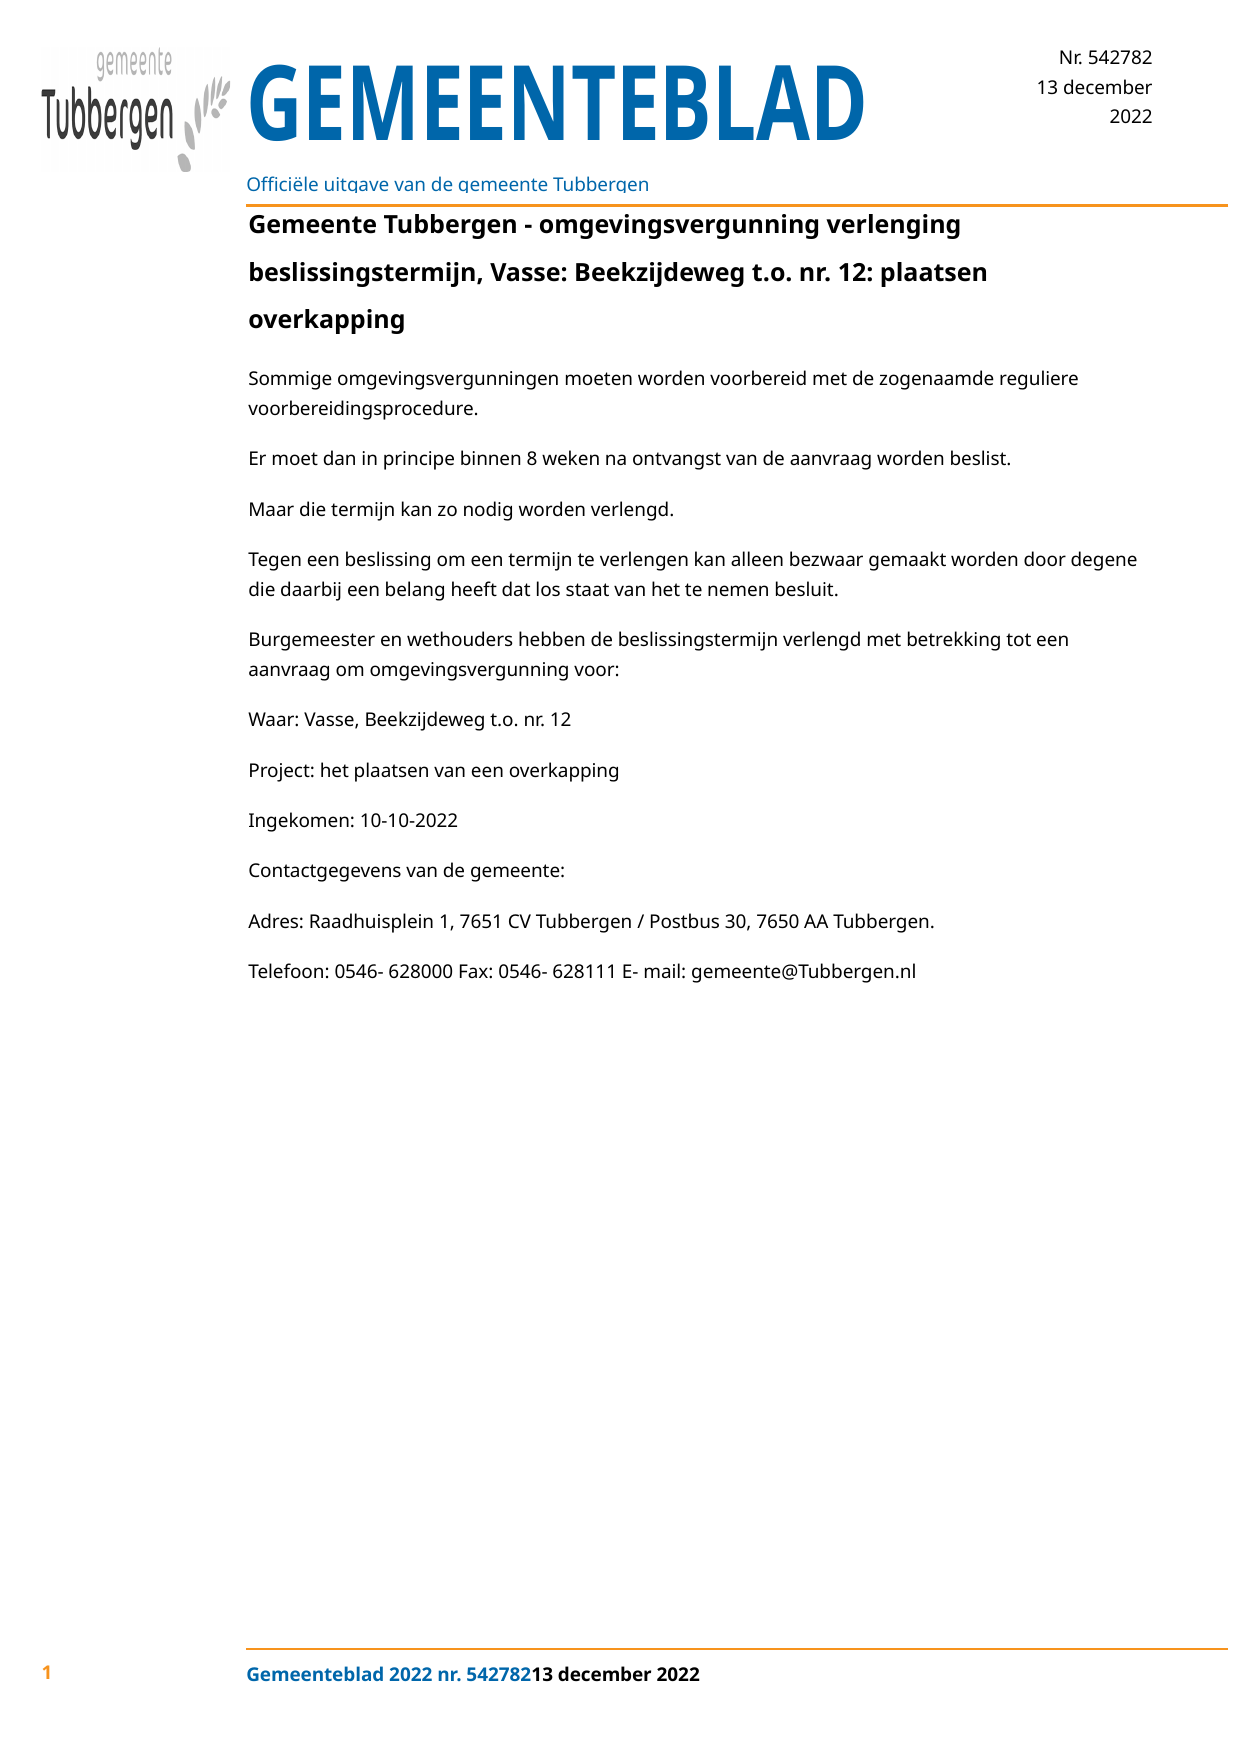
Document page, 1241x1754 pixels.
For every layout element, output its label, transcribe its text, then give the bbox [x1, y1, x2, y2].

picture [41, 47, 231, 172]
text Contactgegevens van de gemeente: [248, 858, 1152, 883]
text Maar die termijn kan zo nodig worden verlengd. [248, 496, 1152, 522]
text Waar: Vasse, Beekzijdeweg t.o. nr. 12 [248, 706, 1152, 732]
text Telefoon: 0546- 628000 Fax: 0546- 628111 E- mail: gemeente@Tubbergen.nl [248, 958, 1152, 984]
text Tegen een beslissing om een termijn te verlengen kan alleen bezwaar gemaakt worden door degene die daarbij een belang heeft dat los staat van het te nemen besluit. [248, 546, 1152, 602]
text Project: het plaatsen van een overkapping [248, 757, 1152, 782]
text Sommige omgevingsvergunningen moeten worden voorbereid met de zogenaamde reguliere voorbereidingsprocedure. [248, 366, 1152, 421]
text Burgemeester en wethouders hebben de beslissingstermijn verlengd met betrekking tot een aanvraag om omgevingsvergunning voor: [248, 626, 1152, 682]
text Gemeente Tubbergen - omgevingsvergunning verlenging beslissingstermijn, Vasse: Beekzijdeweg t.o. nr. 12: plaatsen overkapping [248, 207, 1152, 336]
text Adres: Raadhuisplein 1, 7651 CV Tubbergen / Postbus 30, 7650 AA Tubbergen. [248, 908, 1152, 934]
text Er moet dan in principe binnen 8 weken na ontvangst van de aanvraag worden beslist. [248, 446, 1152, 471]
text Ingekomen: 10-10-2022 [248, 807, 1152, 833]
